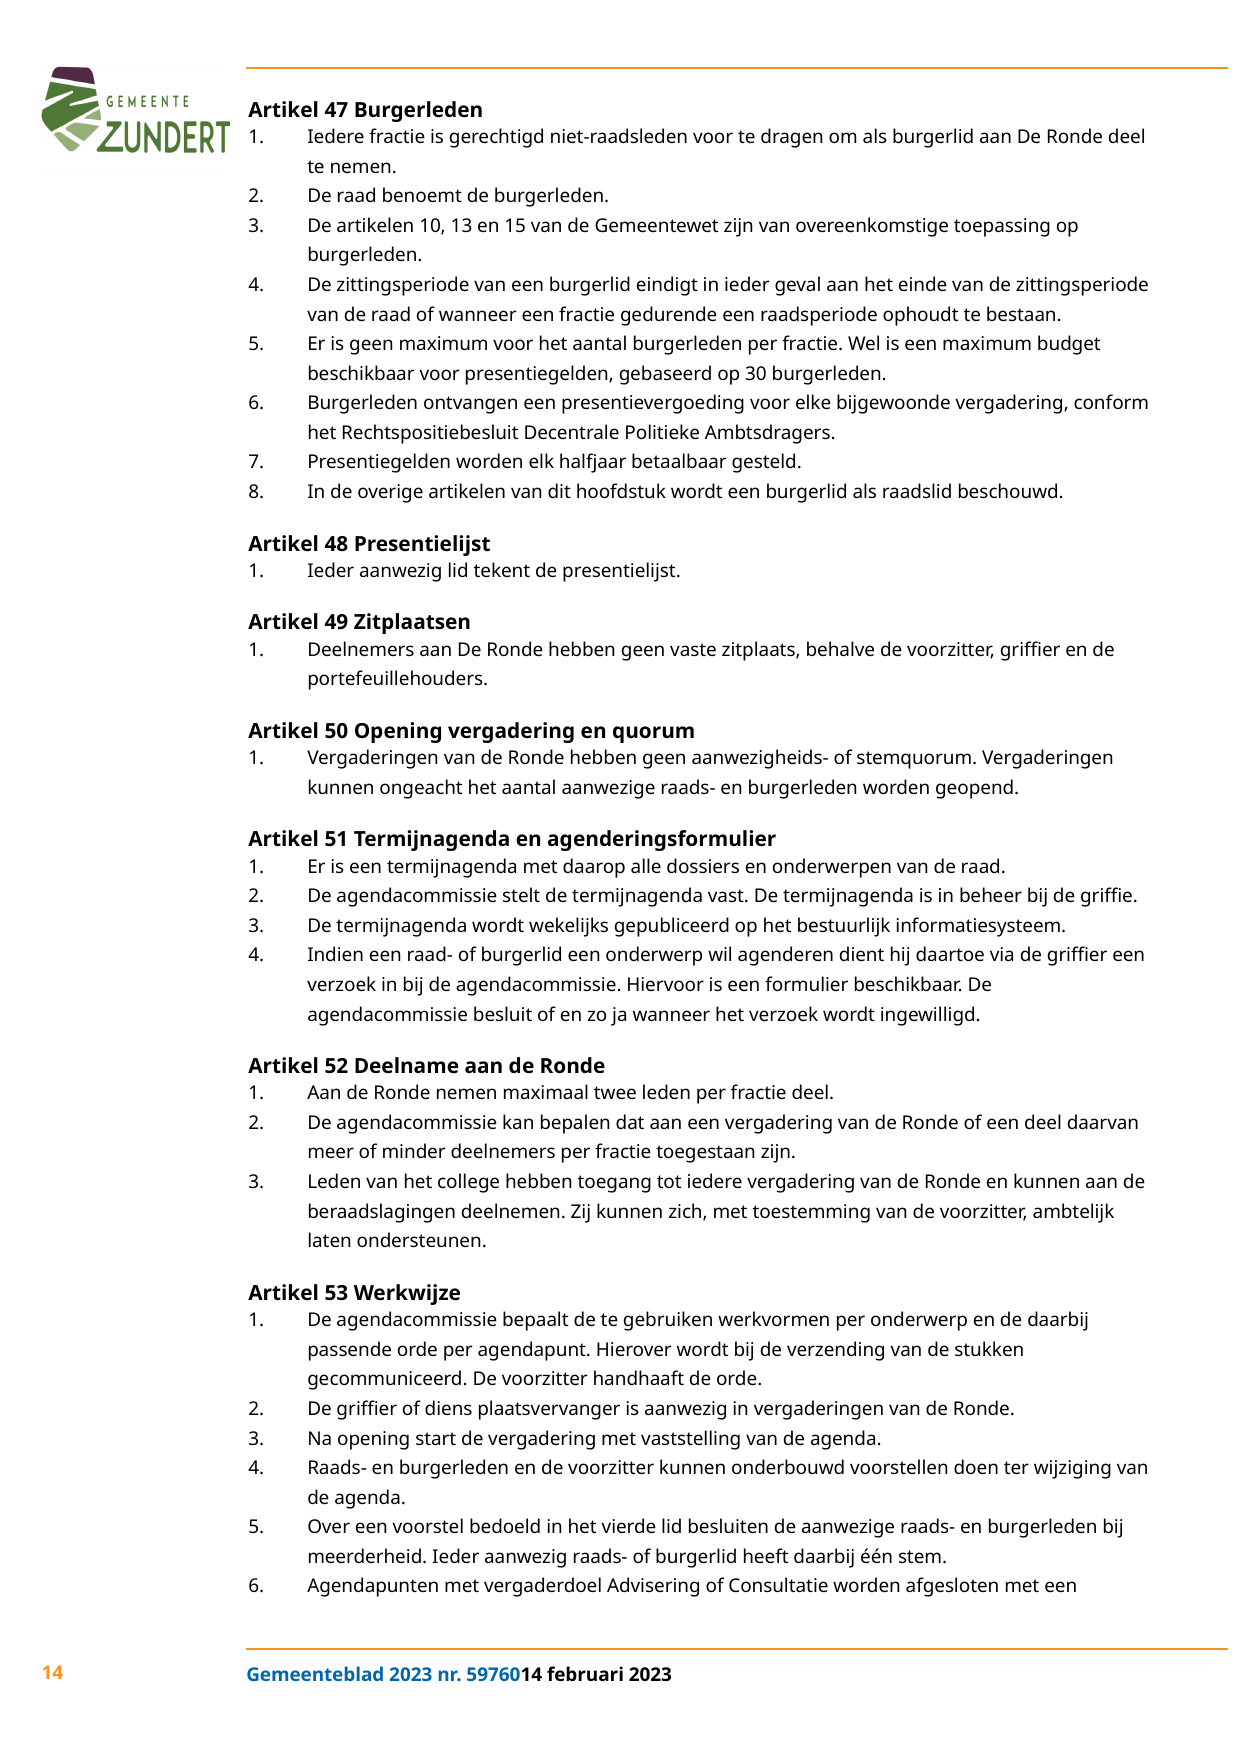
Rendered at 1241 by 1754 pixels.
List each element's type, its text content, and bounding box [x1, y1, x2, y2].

text Artikel 47 Burgerleden [248, 95, 1152, 123]
text Artikel 50 Opening vergadering en quorum [248, 716, 1152, 744]
list In de overige artikelen van dit hoofdstuk wordt een burgerlid als raadslid beschouwd. [248, 478, 1152, 504]
list Burgerleden ontvangen een presentievergoeding voor elke bijgewoonde vergadering, conform het Rechtspositiebesluit Decentrale Politieke Ambtsdragers. [248, 389, 1152, 445]
list De artikelen 10, 13 en 15 van de Gemeentewet zijn van overeenkomstige toepassing op burgerleden. [248, 212, 1152, 267]
text Artikel 49 Zitplaatsen [248, 607, 1152, 636]
list De agendacommissie kan bepalen dat aan een vergadering van de Ronde of een deel daarvan meer of minder deelnemers per fractie toegestaan zijn. [248, 1109, 1152, 1164]
list De raad benoemt de burgerleden. [248, 182, 1152, 208]
list Aan de Ronde nemen maximaal twee leden per fractie deel. [248, 1079, 1152, 1105]
list De agendacommissie bepaalt de te gebruiken werkvormen per onderwerp en de daarbij passende orde per agendapunt. Hierover wordt bij de verzending van de stukken gecommuniceerd. De voorzitter handhaaft de orde. [248, 1306, 1152, 1391]
list Er is een termijnagenda met daarop alle dossiers en onderwerpen van de raad. [248, 853, 1152, 878]
text Artikel 51 Termijnagenda en agenderingsformulier [248, 824, 1152, 853]
list Agendapunten met vergaderdoel Advisering of Consultatie worden afgesloten met een [248, 1573, 1152, 1598]
list Presentiegelden worden elk halfjaar betaalbaar gesteld. [248, 449, 1152, 474]
list Vergaderingen van de Ronde hebben geen aanwezigheids- of stemquorum. Vergaderingen kunnen ongeacht het aantal aanwezige raads- en burgerleden worden geopend. [248, 744, 1152, 800]
text Artikel 48 Presentielijst [248, 529, 1152, 557]
list Na opening start de vergadering met vaststelling van de agenda. [248, 1425, 1152, 1450]
list Ieder aanwezig lid tekent de presentielijst. [248, 557, 1152, 583]
text Artikel 52 Deelname aan de Ronde [248, 1051, 1152, 1079]
list De zittingsperiode van een burgerlid eindigt in ieder geval aan het einde van de zittingsperiode van de raad of wanneer een fractie gedurende een raadsperiode ophoudt te bestaan. [248, 271, 1152, 326]
list Leden van het college hebben toegang tot iedere vergadering van de Ronde en kunnen aan de beraadslagingen deelnemen. Zij kunnen zich, met toestemming van de voorzitter, ambtelijk laten ondersteunen. [248, 1168, 1152, 1253]
picture [41, 47, 231, 172]
list De termijnagenda wordt wekelijks gepubliceerd op het bestuurlijk informatiesysteem. [248, 912, 1152, 938]
list Raads- en burgerleden en de voorzitter kunnen onderbouwd voorstellen doen ter wijziging van de agenda. [248, 1454, 1152, 1509]
list Indien een raad- of burgerlid een onderwerp wil agenderen dient hij daartoe via de griffier een verzoek in bij de agendacommissie. Hiervoor is een formulier beschikbaar. De agendacommissie besluit of en zo ja wanneer het verzoek wordt ingewilligd. [248, 942, 1152, 1026]
text Artikel 53 Werkwijze [248, 1278, 1152, 1306]
list Iedere fractie is gerechtigd niet-raadsleden voor te dragen om als burgerlid aan De Ronde deel te nemen. [248, 123, 1152, 178]
list Over een voorstel bedoeld in het vierde lid besluiten de aanwezige raads- en burgerleden bij meerderheid. Ieder aanwezig raads- of burgerlid heeft daarbij één stem. [248, 1513, 1152, 1569]
list Deelnemers aan De Ronde hebben geen vaste zitplaats, behalve de voorzitter, griffier en de portefeuillehouders. [248, 636, 1152, 691]
list De agendacommissie stelt de termijnagenda vast. De termijnagenda is in beheer bij de griffie. [248, 882, 1152, 908]
list Er is geen maximum voor het aantal burgerleden per fractie. Wel is een maximum budget beschikbaar voor presentiegelden, gebaseerd op 30 burgerleden. [248, 330, 1152, 386]
list De griffier of diens plaatsvervanger is aanwezig in vergaderingen van de Ronde. [248, 1395, 1152, 1421]
